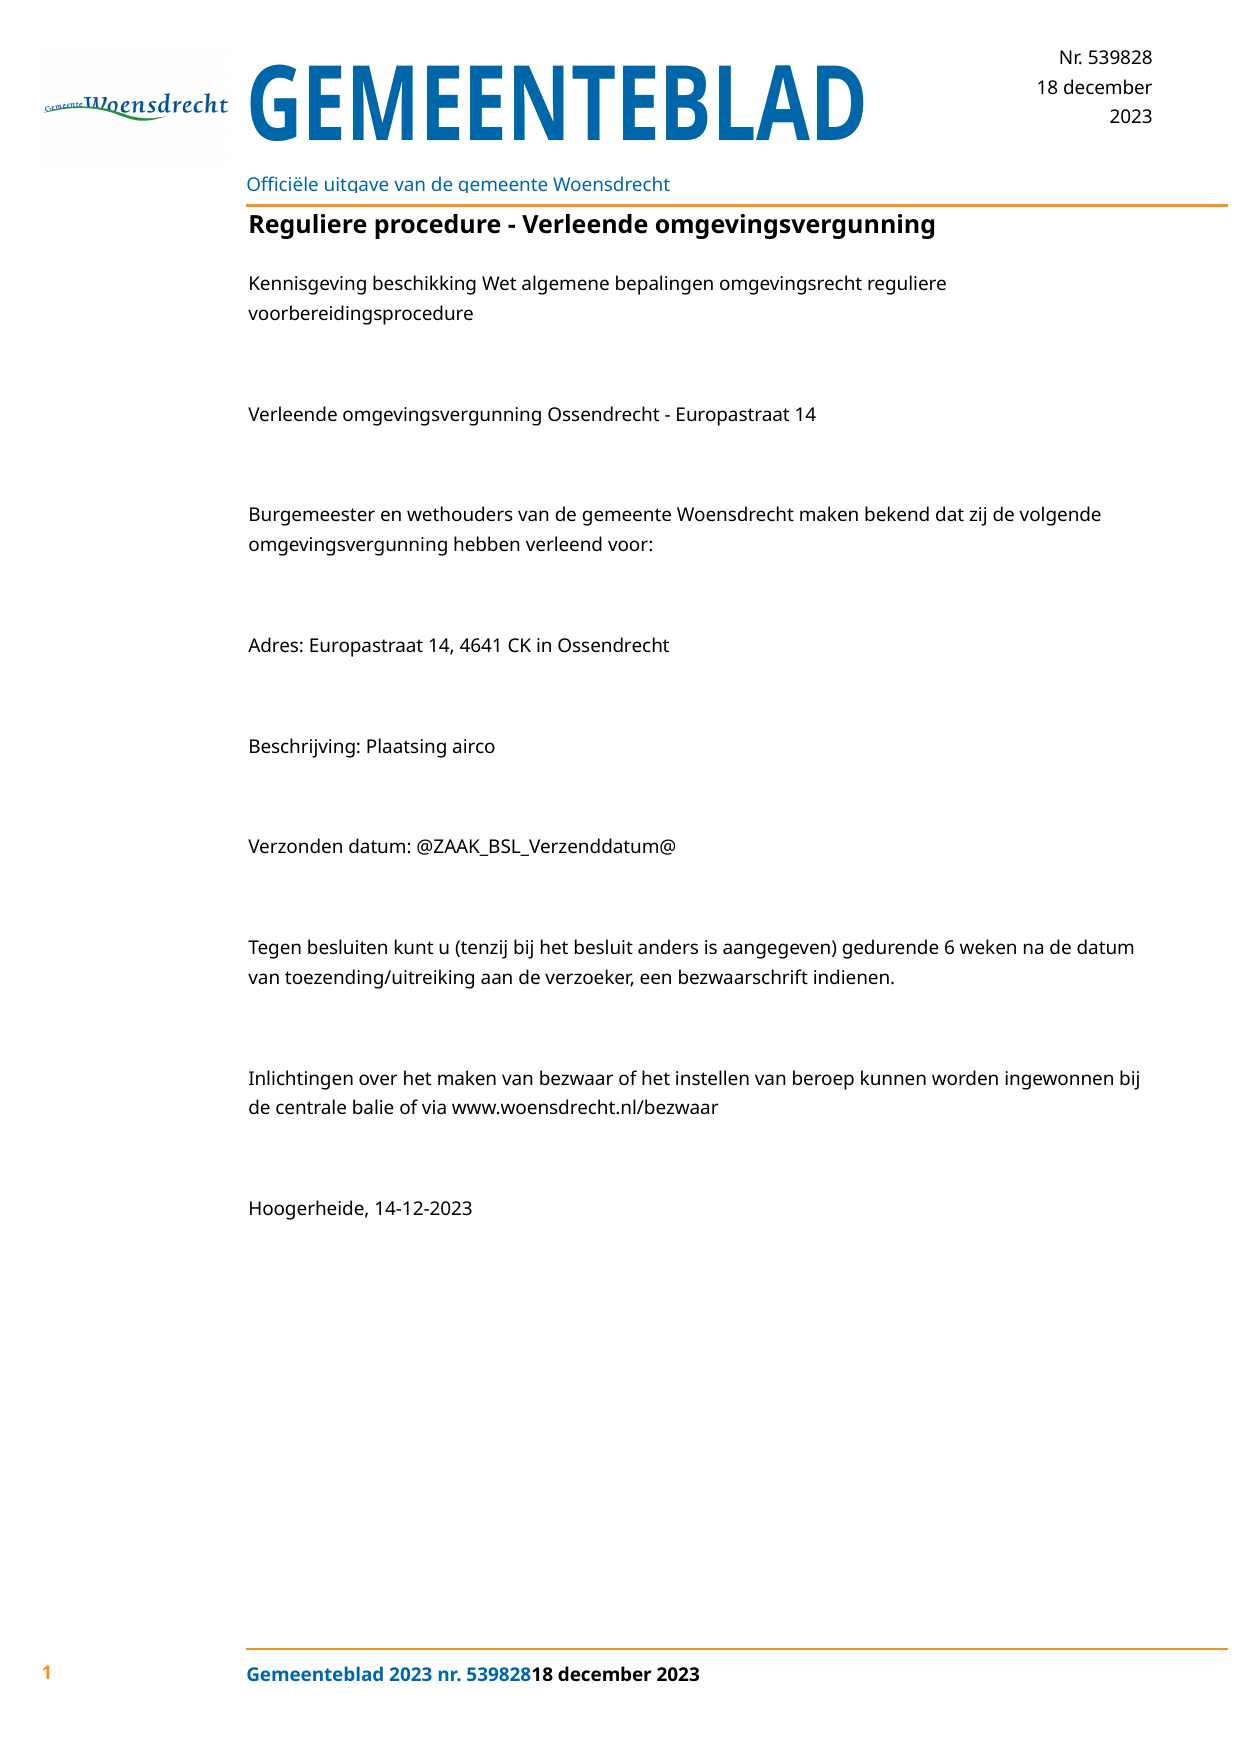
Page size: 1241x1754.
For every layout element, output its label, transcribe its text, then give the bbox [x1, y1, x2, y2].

picture [41, 47, 231, 172]
text Burgemeester en wethouders van de gemeente Woensdrecht maken bekend dat zij de volgende omgevingsvergunning hebben verleend voor: [248, 502, 1152, 557]
text Adres: Europastraat 14, 4641 CK in Ossendrecht [248, 632, 1152, 658]
text Tegen besluiten kunt u (tenzij bij het besluit anders is aangegeven) gedurende 6 weken na de datum van toezending/uitreiking aan de verzoeker, een bezwaarschrift indienen. [248, 934, 1152, 990]
text Kennisgeving beschikking Wet algemene bepalingen omgevingsrecht reguliere voorbereidingsprocedure [248, 270, 1152, 326]
text Hoogerheide, 14-12-2023 [248, 1195, 1152, 1221]
text Beschrijving: Plaatsing airco [248, 733, 1152, 758]
text Verzonden datum: @ZAAK_BSL_Verzenddatum@ [248, 834, 1152, 859]
text Inlichtingen over het maken van bezwaar of het instellen van beroep kunnen worden ingewonnen bij de centrale balie of via www.woensdrecht.nl/bezwaar [248, 1065, 1152, 1120]
text Verleende omgevingsvergunning Ossendrecht - Europastraat 14 [248, 401, 1152, 426]
text Reguliere procedure - Verleende omgevingsvergunning [248, 207, 1152, 241]
